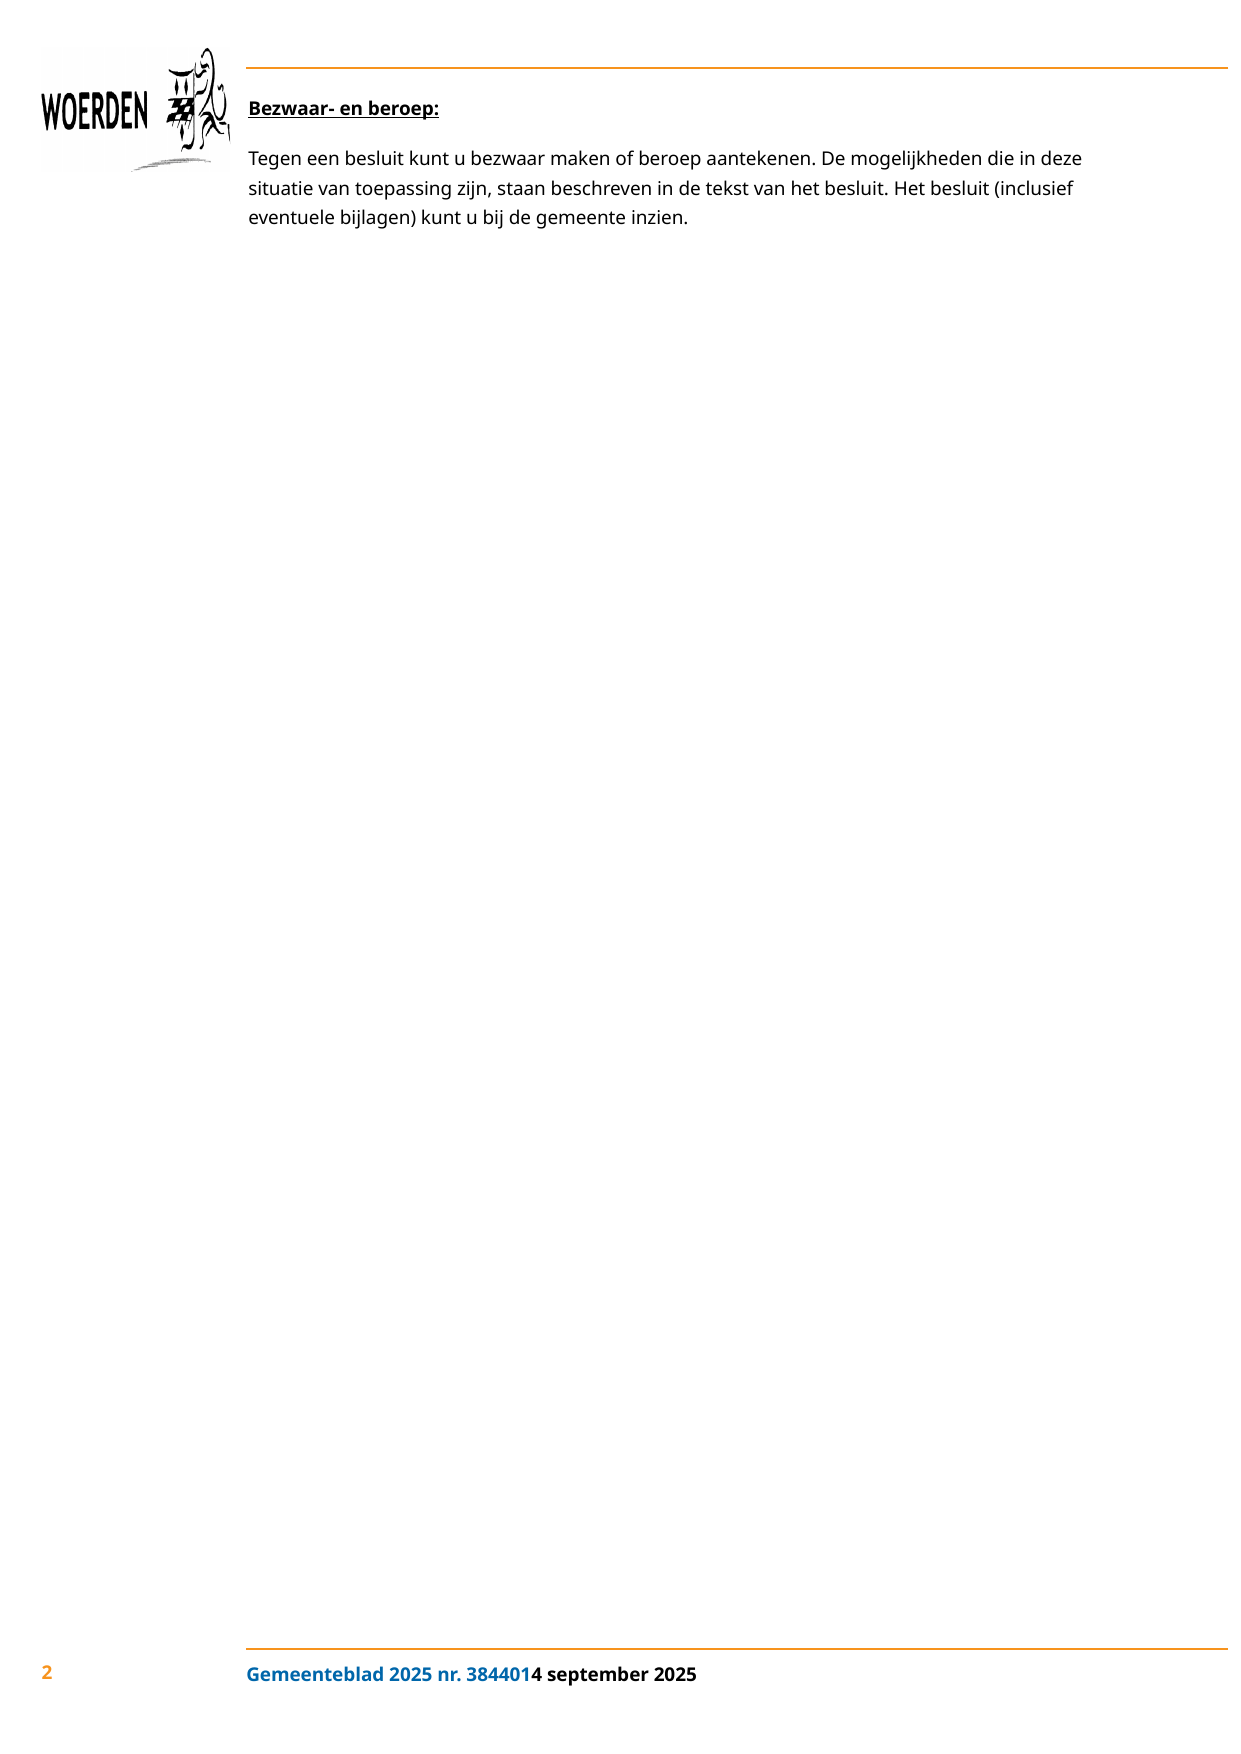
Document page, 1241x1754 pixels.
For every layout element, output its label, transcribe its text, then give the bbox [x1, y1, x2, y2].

text Bezwaar- en beroep: [248, 95, 1152, 121]
text Tegen een besluit kunt u bezwaar maken of beroep aantekenen. De mogelijkheden die in deze situatie van toepassing zijn, staan beschreven in de tekst van het besluit. Het besluit (inclusief eventuele bijlagen) kunt u bij de gemeente inzien. [248, 145, 1152, 230]
picture [41, 47, 231, 172]
